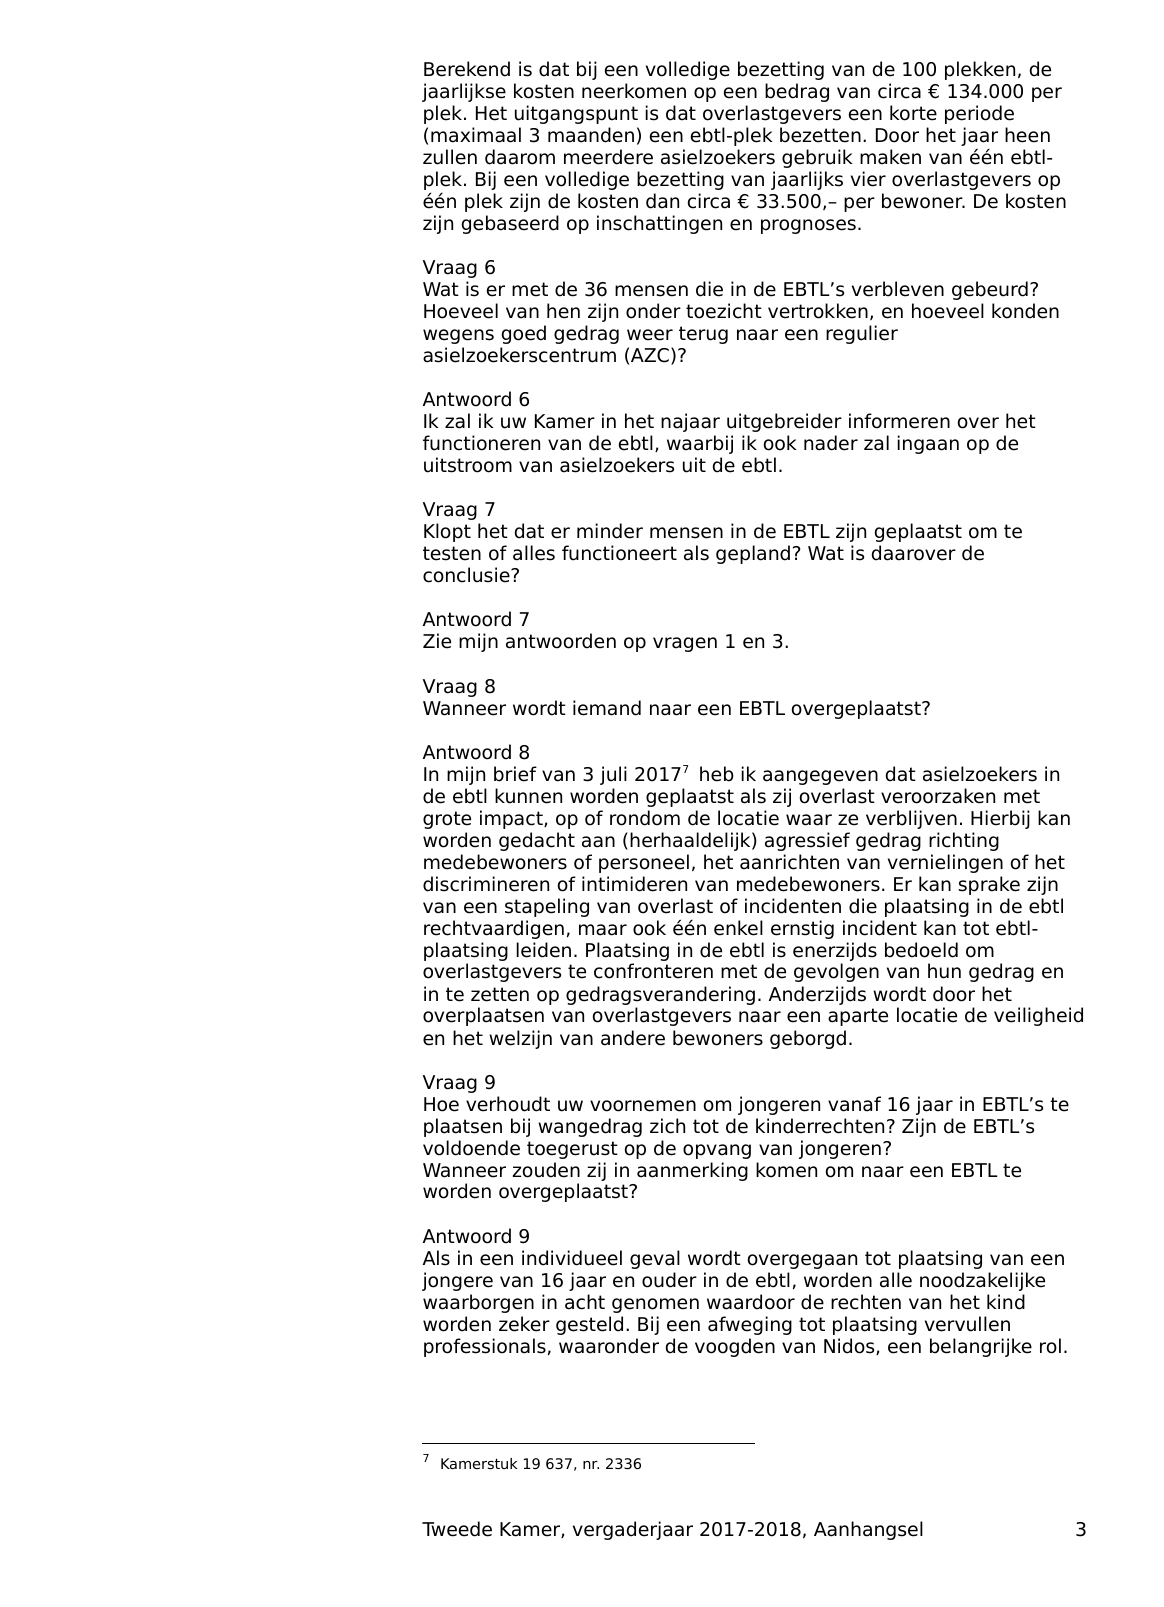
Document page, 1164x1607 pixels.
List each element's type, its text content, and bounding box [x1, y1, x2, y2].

text Vraag 9 [422, 1072, 1087, 1093]
text Antwoord 6 [422, 389, 1087, 411]
text Zie mijn antwoorden op vragen 1 en 3. [422, 631, 1087, 653]
text Antwoord 8 [422, 742, 1087, 764]
text In mijn brief van 3 juli 2017 heb ik aangegeven dat asielzoekers in de ebtl kunnen worden geplaatst als zij overlast veroorzaken met grote impact, op of rondom de locatie waar ze verblijven. Hierbij kan worden gedacht aan (herhaaldelijk) agressief gedrag richting medebewoners of personeel, het aanrichten van vernielingen of het discrimineren of intimideren van medebewoners. Er kan sprake zijn van een stapeling van overlast of incidenten die plaatsing in de ebtl rechtvaardigen, maar ook één enkel ernstig incident kan tot ebtl-plaatsing leiden. Plaatsing in de ebtl is enerzijds bedoeld om overlastgevers te confronteren met de gevolgen van hun gedrag en in te zetten op gedragsverandering. Anderzijds wordt door het overplaatsen van overlastgevers naar een aparte locatie de veiligheid en het welzijn van andere bewoners geborgd. [422, 764, 1087, 1049]
text Klopt het dat er minder mensen in de EBTL zijn geplaatst om te testen of alles functioneert als gepland? Wat is daarover de conclusie? [422, 521, 1087, 587]
text Wanneer wordt iemand naar een EBTL overgeplaatst? [422, 697, 1087, 719]
text Vraag 7 [422, 499, 1087, 521]
text Als in een individueel geval wordt overgegaan tot plaatsing van een jongere van 16 jaar en ouder in de ebtl, worden alle noodzakelijke waarborgen in acht genomen waardoor de rechten van het kind worden zeker gesteld. Bij een afweging tot plaatsing vervullen professionals, waaronder de voogden van Nidos, een belangrijke rol. [422, 1248, 1087, 1357]
text Vraag 6 [422, 257, 1087, 279]
text Hoe verhoudt uw voornemen om jongeren vanaf 16 jaar in EBTL’s te plaatsen bij wangedrag zich tot de kinderrechten? Zijn de EBTL’s voldoende toegerust op de opvang van jongeren? [422, 1093, 1087, 1159]
text Wanneer zouden zij in aanmerking komen om naar een EBTL te worden overgeplaatst? [422, 1159, 1087, 1203]
text Wat is er met de 36 mensen die in de EBTL’s verbleven gebeurd? Hoeveel van hen zijn onder toezicht vertrokken, en hoeveel konden wegens goed gedrag weer terug naar een regulier asielzoekerscentrum (AZC)? [422, 279, 1087, 367]
text Antwoord 7 [422, 609, 1087, 631]
text Vraag 8 [422, 676, 1087, 697]
text Ik zal ik uw Kamer in het najaar uitgebreider informeren over het functioneren van de ebtl, waarbij ik ook nader zal ingaan op de uitstroom van asielzoekers uit de ebtl. [422, 411, 1087, 477]
text Antwoord 9 [422, 1226, 1087, 1248]
text Kamerstuk 19 637, nr. 2336 [422, 1452, 1087, 1474]
text Berekend is dat bij een volledige bezetting van de 100 plekken, de jaarlijkse kosten neerkomen op een bedrag van circa € 134.000 per plek. Het uitgangspunt is dat overlastgevers een korte periode (maximaal 3 maanden) een ebtl-plek bezetten. Door het jaar heen zullen daarom meerdere asielzoekers gebruik maken van één ebtl-plek. Bij een volledige bezetting van jaarlijks vier overlastgevers op één plek zijn de kosten dan circa € 33.500,– per bewoner. De kosten zijn gebaseerd op inschattingen en prognoses. [422, 59, 1087, 235]
